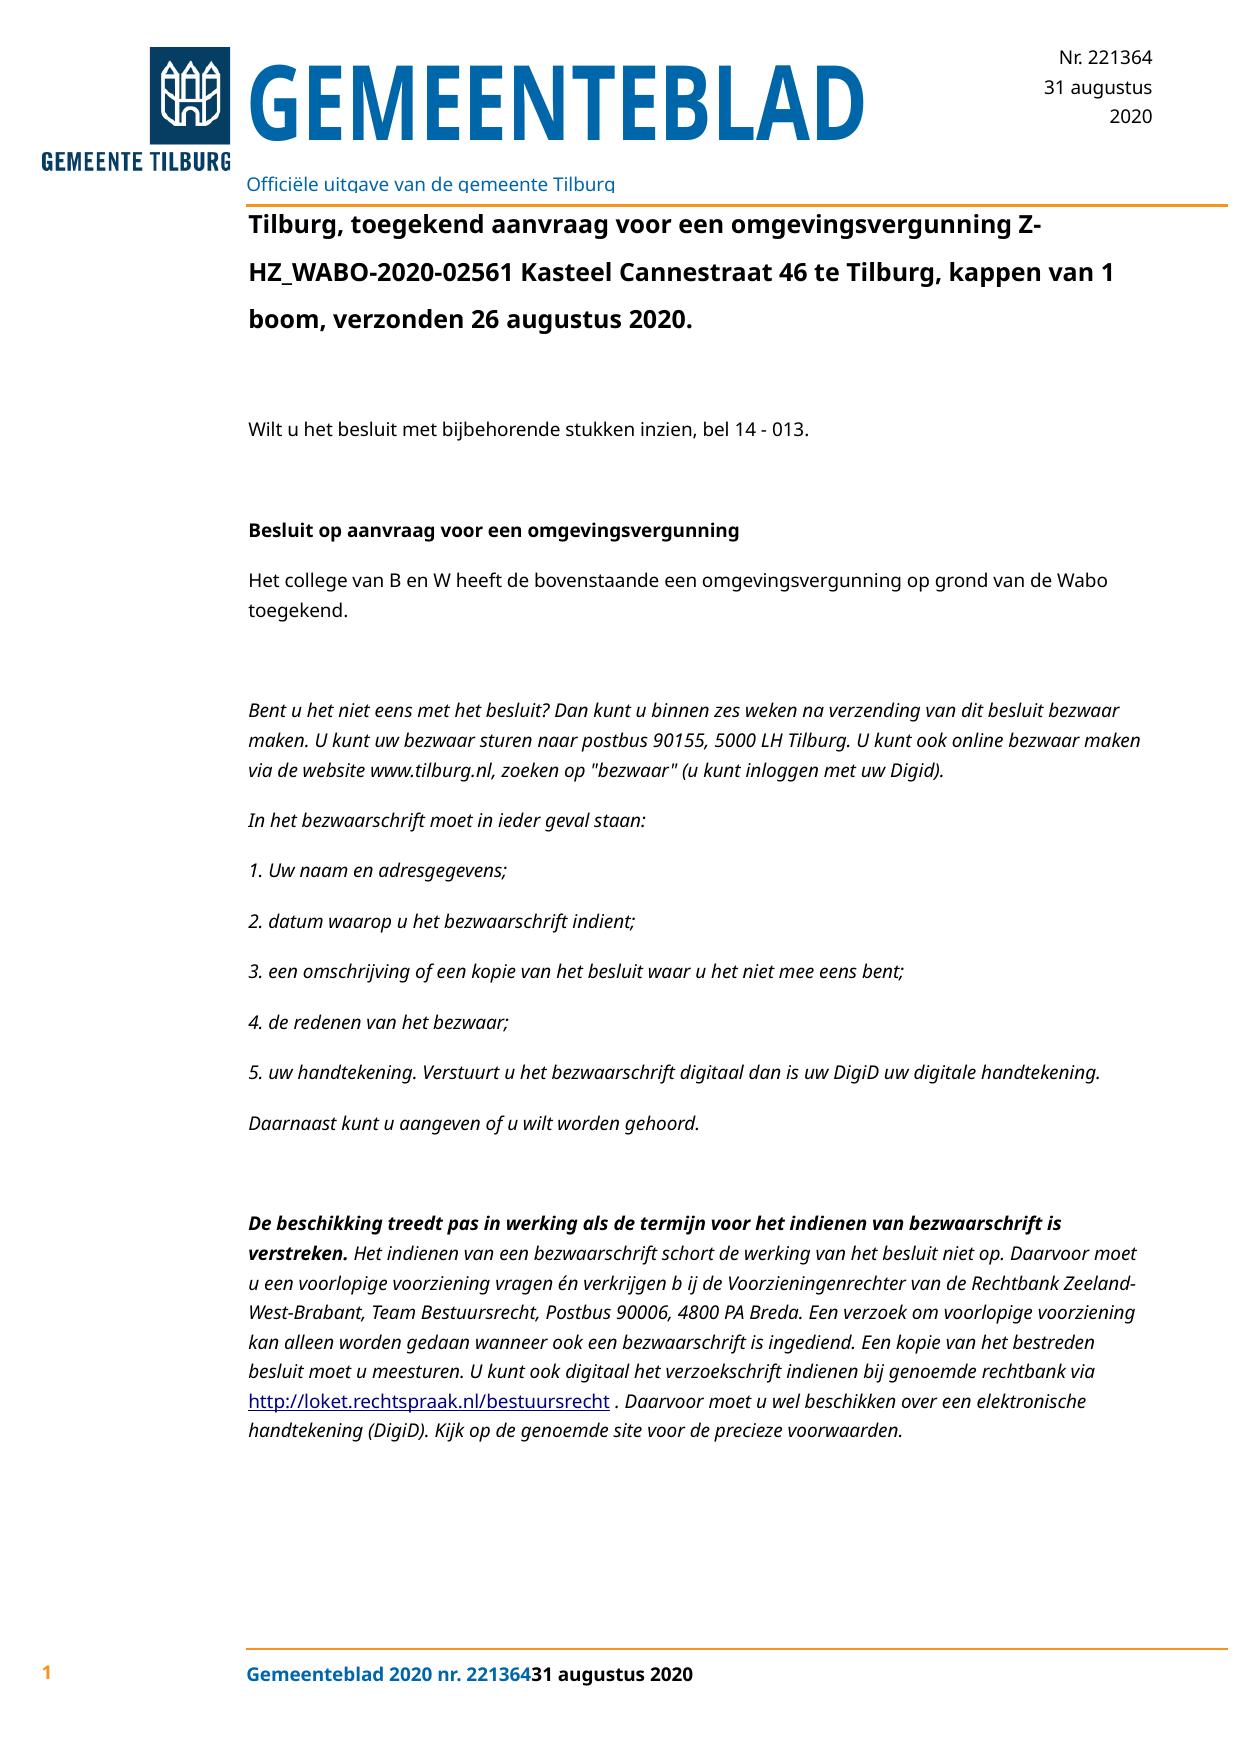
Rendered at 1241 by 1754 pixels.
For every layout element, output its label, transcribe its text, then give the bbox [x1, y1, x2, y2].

text 3. een omschrijving of een kopie van het besluit waar u het niet mee eens bent; [248, 958, 1152, 984]
text 1. Uw naam en adresgegevens; [248, 858, 1152, 883]
text Wilt u het besluit met bijbehorende stukken inzien, bel 14 - 013. [248, 416, 1152, 442]
text Het college van B en W heeft de bovenstaande een omgevingsvergunning op grond van de Wabo toegekend. [248, 567, 1152, 622]
text Besluit op aanvraag voor een omgevingsvergunning [248, 517, 1152, 542]
text Tilburg, toegekend aanvraag voor een omgevingsvergunning Z-HZ_WABO-2020-02561 Kasteel Cannestraat 46 te Tilburg, kappen van 1 boom, verzonden 26 augustus 2020. [248, 207, 1152, 336]
picture [41, 47, 231, 172]
text Bent u het niet eens met het besluit? Dan kunt u binnen zes weken na verzending van dit besluit bezwaar maken. U kunt uw bezwaar sturen naar postbus 90155, 5000 LH Tilburg. U kunt ook online bezwaar maken via de website www.tilburg.nl, zoeken op "bezwaar" (u kunt inloggen met uw Digid). [248, 698, 1152, 782]
text 5. uw handtekening. Verstuurt u het bezwaarschrift digitaal dan is uw DigiD uw digitale handtekening. [248, 1059, 1152, 1085]
text 4. de redenen van het bezwaar; [248, 1009, 1152, 1034]
text Daarnaast kunt u aangeven of u wilt worden gehoord. [248, 1110, 1152, 1135]
text In het bezwaarschrift moet in ieder geval staan: [248, 807, 1152, 833]
text De beschikking treedt pas in werking als de termijn voor het indienen van bezwaarschrift is verstreken. Het indienen van een bezwaarschrift schort de werking van het besluit niet op. Daarvoor moet u een voorlopige voorziening vragen én verkrijgen b ij de Voorzieningenrechter van de Rechtbank Zeeland-West-Brabant, Team Bestuursrecht, Postbus 90006, 4800 PA Breda. Een verzoek om voorlopige voorziening kan alleen worden gedaan wanneer ook een bezwaarschrift is ingediend. Een kopie van het bestreden besluit moet u meesturen. U kunt ook digitaal het verzoekschrift indienen bij genoemde rechtbank via http://loket.rechtspraak.nl/bestuursrecht . Daarvoor moet u wel beschikken over een elektronische handtekening (DigiD). Kijk op de genoemde site voor de precieze voorwaarden. [248, 1211, 1152, 1443]
text 2. datum waarop u het bezwaarschrift indient; [248, 908, 1152, 934]
